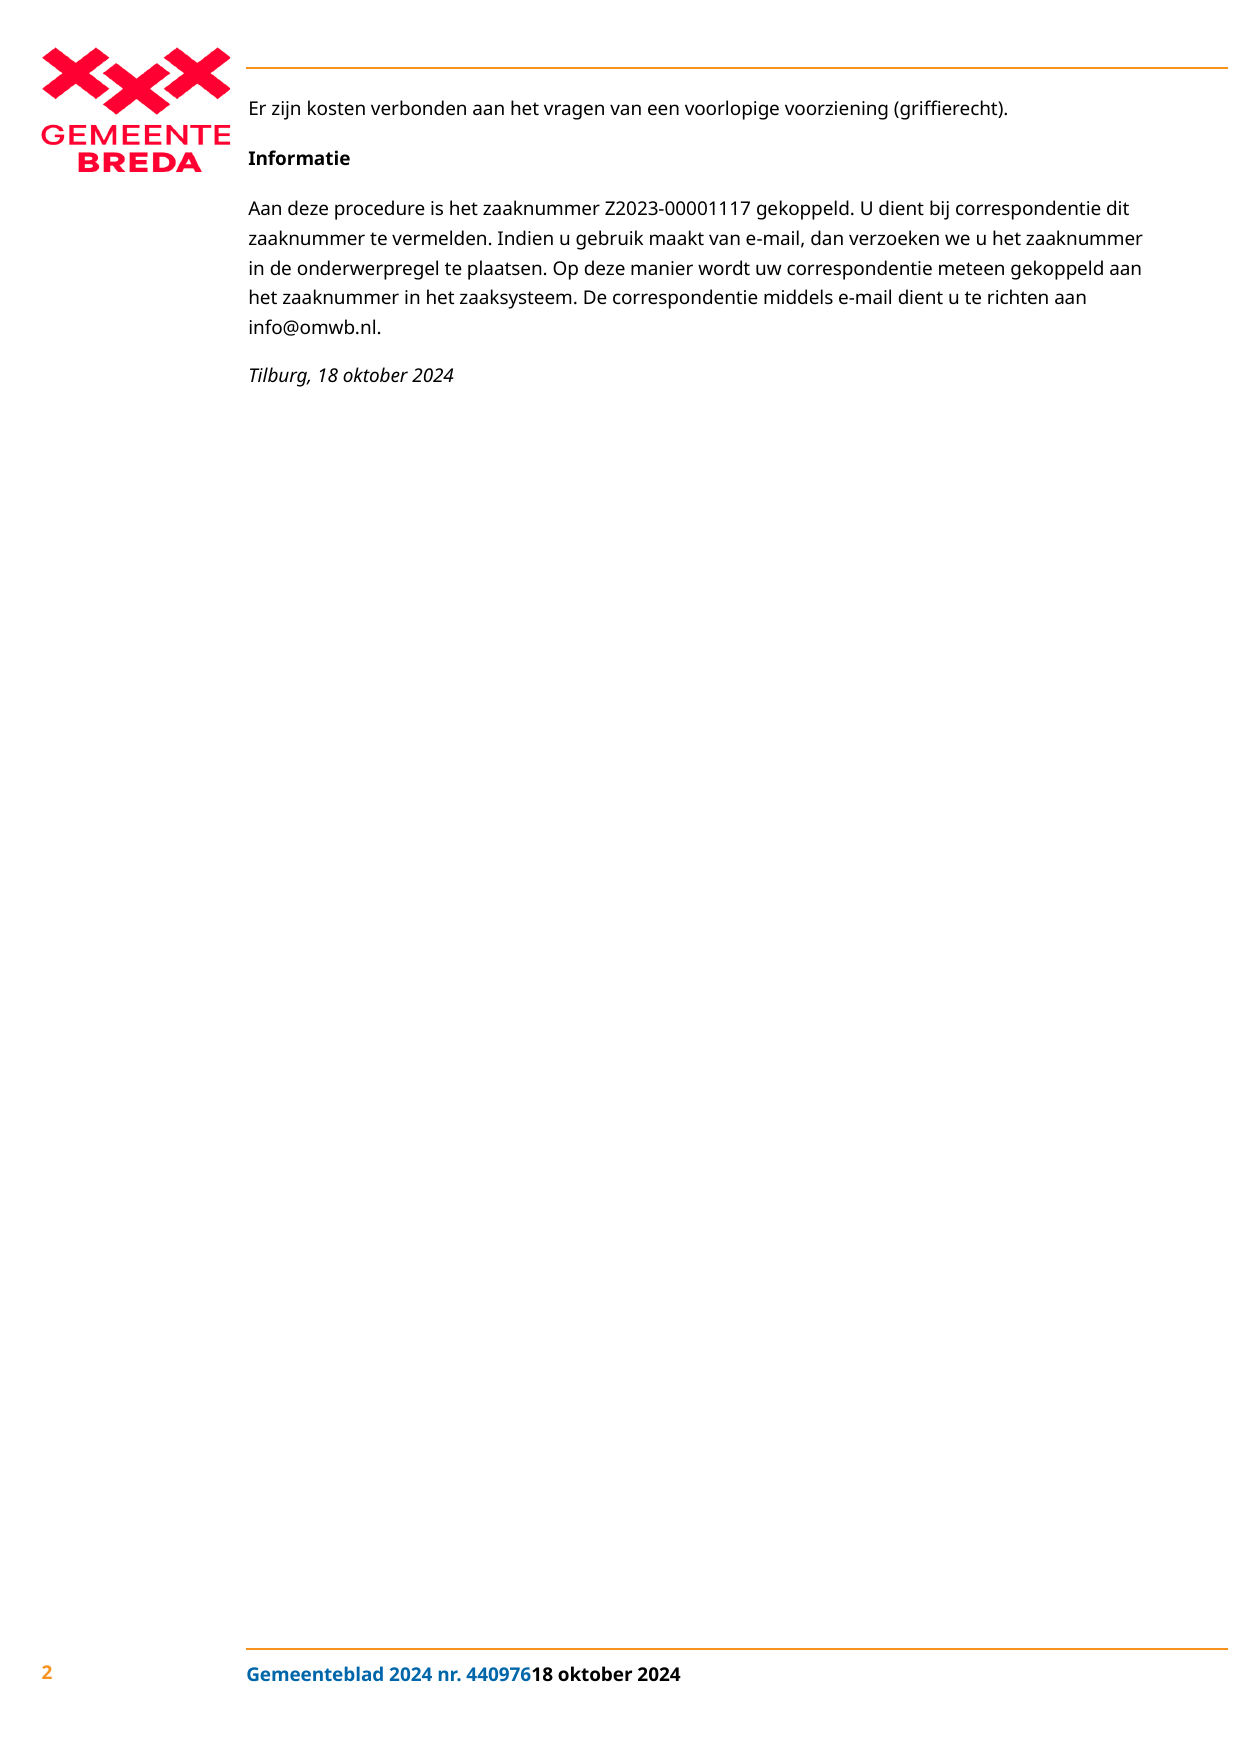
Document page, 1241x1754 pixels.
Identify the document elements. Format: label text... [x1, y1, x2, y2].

text Informatie [248, 145, 1152, 171]
text Aan deze procedure is het zaaknummer Z2023-00001117 gekoppeld. U dient bij correspondentie dit zaaknummer te vermelden. Indien u gebruik maakt van e-mail, dan verzoeken we u het zaaknummer in de onderwerpregel te plaatsen. Op deze manier wordt uw correspondentie meteen gekoppeld aan het zaaknummer in het zaaksysteem. De correspondentie middels e-mail dient u te richten aan info@omwb.nl. [248, 196, 1152, 340]
text Er zijn kosten verbonden aan het vragen van een voorlopige voorziening (griffierecht). [248, 95, 1152, 121]
picture [41, 47, 231, 172]
text Tilburg, 18 oktober 2024 [248, 362, 1152, 387]
